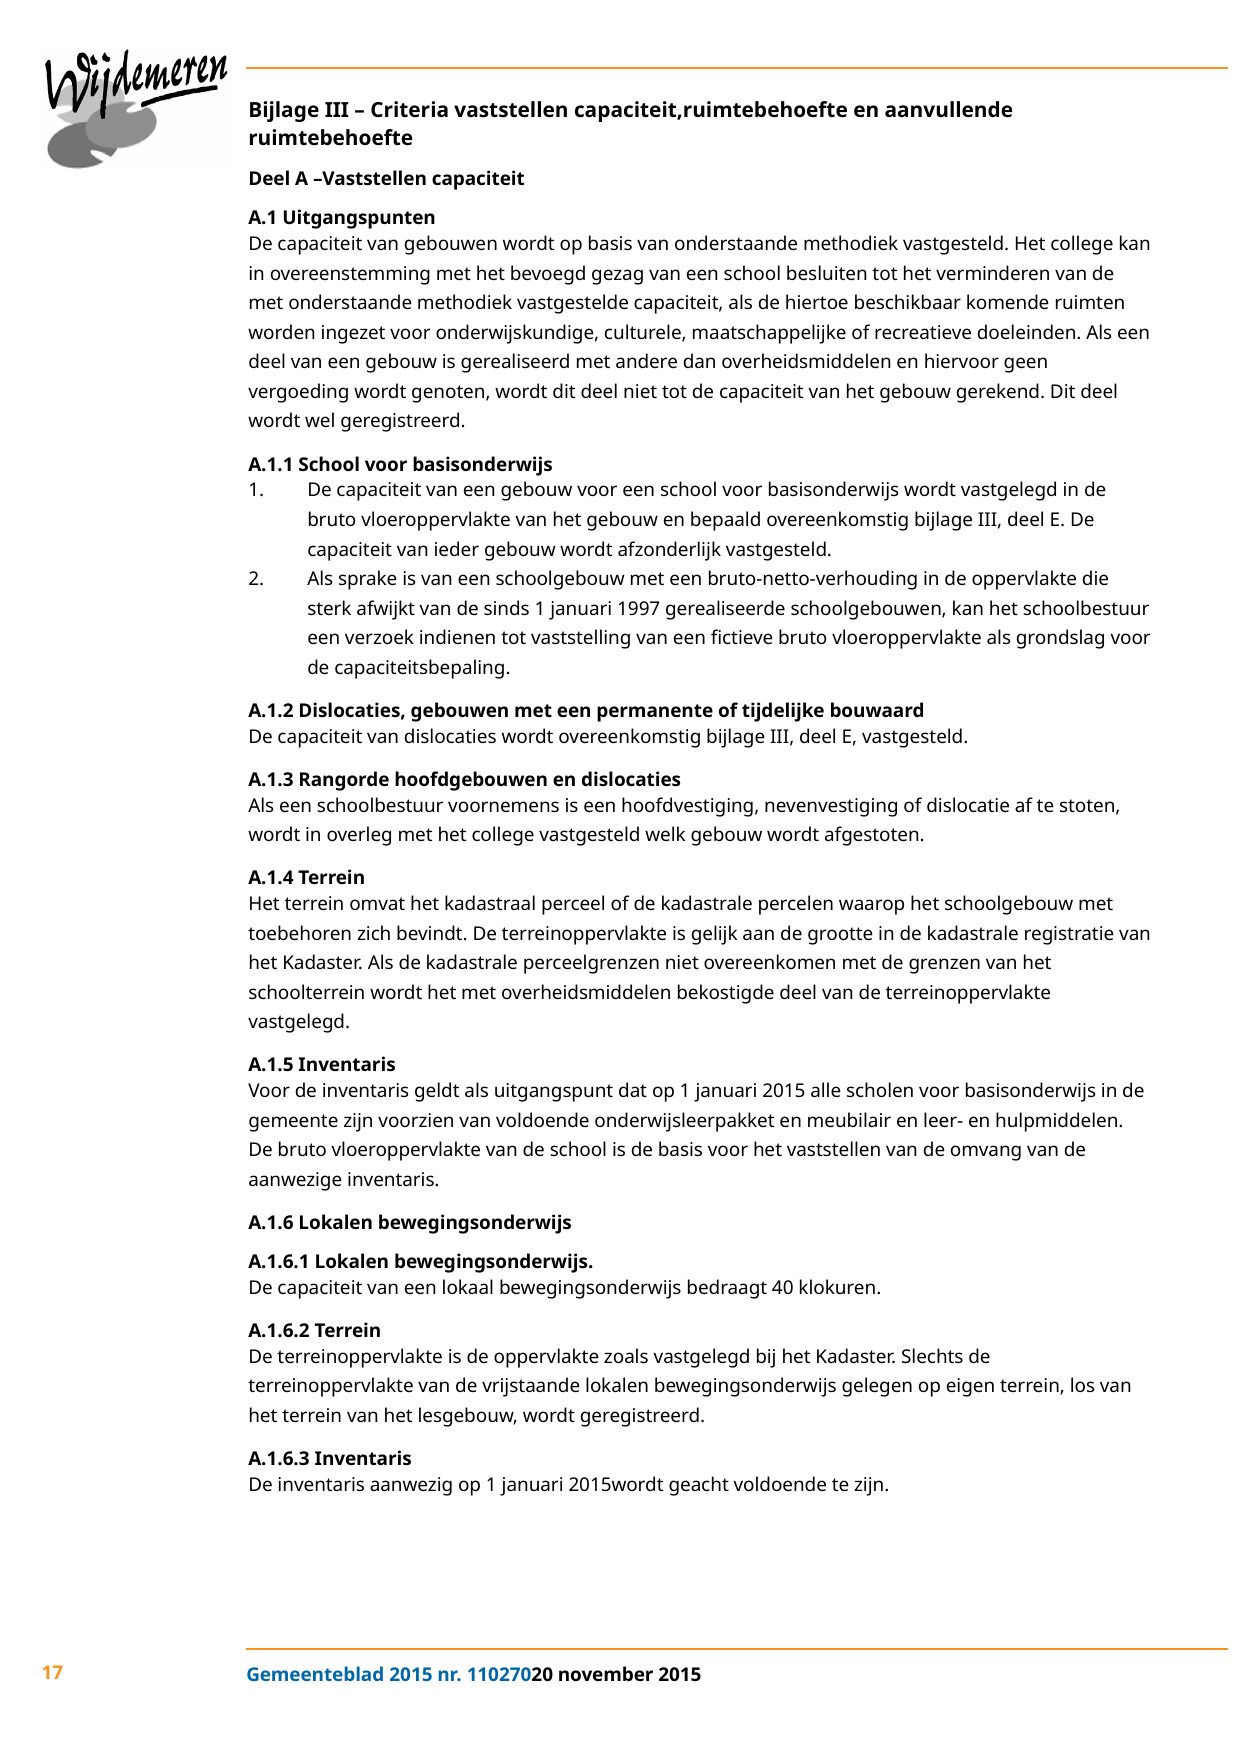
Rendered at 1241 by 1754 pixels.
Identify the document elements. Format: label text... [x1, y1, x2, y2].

text Bijlage III – Criteria vaststellen capaciteit,ruimtebehoefte en aanvullende ruimtebehoefte [248, 95, 1152, 152]
text De capaciteit van een lokaal bewegingsonderwijs bedraagt 40 klokuren. [248, 1274, 1152, 1300]
list Als sprake is van een schoolgebouw met een bruto-netto-verhouding in de oppervlakte die sterk afwijkt van de sinds 1 januari 1997 gerealiseerde schoolgebouwen, kan het schoolbestuur een verzoek indienen tot vaststelling van een fictieve bruto vloeroppervlakte als grondslag voor de capaciteitsbepaling. [248, 565, 1152, 680]
text A.1.5 Inventaris [248, 1052, 1152, 1077]
text A.1 Uitgangspunten [248, 204, 1152, 230]
text A.1.1 School voor basisonderwijs [248, 451, 1152, 477]
text A.1.6.2 Terrein [248, 1317, 1152, 1343]
text A.1.4 Terrein [248, 864, 1152, 890]
text A.1.2 Dislocaties, gebouwen met een permanente of tijdelijke bouwaard [248, 697, 1152, 723]
text De capaciteit van gebouwen wordt op basis van onderstaande methodiek vastgesteld. Het college kan in overeenstemming met het bevoegd gezag van een school besluiten tot het verminderen van de met onderstaande methodiek vastgestelde capaciteit, als de hiertoe beschikbaar komende ruimten worden ingezet voor onderwijskundige, culturele, maatschappelijke of recreatieve doeleinden. Als een deel van een gebouw is gerealiseerd met andere dan overheidsmiddelen en hiervoor geen vergoeding wordt genoten, wordt dit deel niet tot de capaciteit van het gebouw gerekend. Dit deel wordt wel geregistreerd. [248, 230, 1152, 433]
text A.1.6 Lokalen bewegingsonderwijs [248, 1209, 1152, 1235]
text A.1.6.1 Lokalen bewegingsonderwijs. [248, 1248, 1152, 1274]
text Voor de inventaris geldt als uitgangspunt dat op 1 januari 2015 alle scholen voor basisonderwijs in de gemeente zijn voorzien van voldoende onderwijsleerpakket en meubilair en leer- en hulpmiddelen. De bruto vloeroppervlakte van de school is de basis voor het vaststellen van de omvang van de aanwezige inventaris. [248, 1077, 1152, 1192]
list De capaciteit van een gebouw voor een school voor basisonderwijs wordt vastgelegd in de bruto vloeroppervlakte van het gebouw en bepaald overeenkomstig bijlage III, deel E. De capaciteit van ieder gebouw wordt afzonderlijk vastgesteld. [248, 477, 1152, 561]
text A.1.3 Rangorde hoofdgebouwen en dislocaties [248, 766, 1152, 792]
text Deel A –Vaststellen capaciteit [248, 165, 1152, 191]
text A.1.6.3 Inventaris [248, 1445, 1152, 1471]
text Het terrein omvat het kadastraal perceel of de kadastrale percelen waarop het schoolgebouw met toebehoren zich bevindt. De terreinoppervlakte is gelijk aan de grootte in de kadastrale registratie van het Kadaster. Als de kadastrale perceelgrenzen niet overeenkomen met de grenzen van het schoolterrein wordt het met overheidsmiddelen bekostigde deel van de terreinoppervlakte vastgelegd. [248, 890, 1152, 1034]
text De capaciteit van dislocaties wordt overeenkomstig bijlage III, deel E, vastgesteld. [248, 723, 1152, 749]
text De terreinoppervlakte is de oppervlakte zoals vastgelegd bij het Kadaster. Slechts de terreinoppervlakte van de vrijstaande lokalen bewegingsonderwijs gelegen op eigen terrein, los van het terrein van het lesgebouw, wordt geregistreerd. [248, 1343, 1152, 1428]
text De inventaris aanwezig op 1 januari 2015wordt geacht voldoende te zijn. [248, 1471, 1152, 1497]
picture [41, 47, 231, 172]
text Als een schoolbestuur voornemens is een hoofdvestiging, nevenvestiging of dislocatie af te stoten, wordt in overleg met het college vastgesteld welk gebouw wordt afgestoten. [248, 792, 1152, 847]
